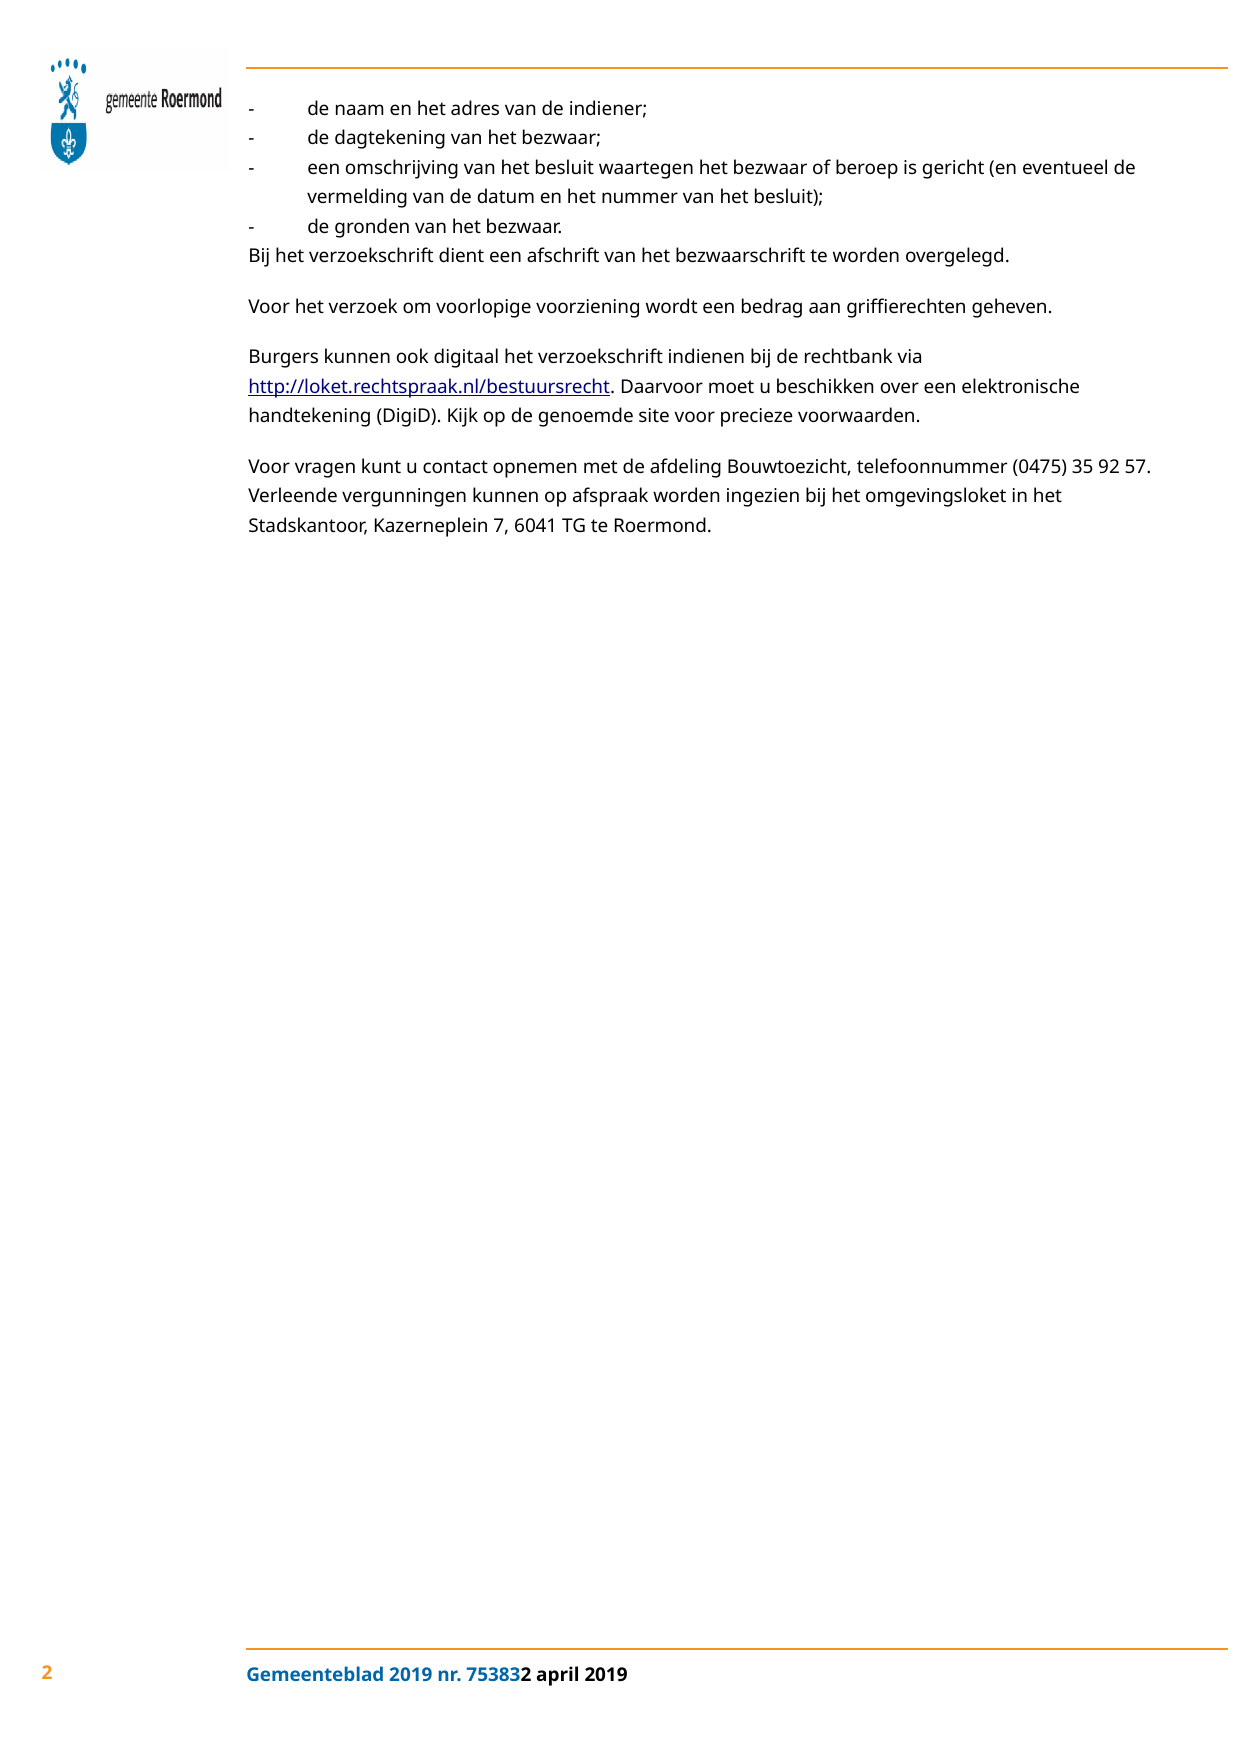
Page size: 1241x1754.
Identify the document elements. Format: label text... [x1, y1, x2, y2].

list de naam en het adres van de indiener; [248, 95, 1152, 121]
list de gronden van het bezwaar. [248, 213, 1152, 239]
list de dagtekening van het bezwaar; [248, 124, 1152, 150]
list een omschrijving van het besluit waartegen het bezwaar of beroep is gericht (en eventueel de vermelding van de datum en het nummer van het besluit); [248, 154, 1152, 209]
text Burgers kunnen ook digitaal het verzoekschrift indienen bij de rechtbank via http://loket.rechtspraak.nl/bestuursrecht. Daarvoor moet u beschikken over een elektronische handtekening (DigiD). Kijk op de genoemde site voor precieze voorwaarden. [248, 343, 1152, 428]
text Bij het verzoekschrift dient een afschrift van het bezwaarschrift te worden overgelegd. [248, 243, 1152, 268]
picture [41, 47, 231, 172]
text Voor het verzoek om voorlopige voorziening wordt een bedrag aan griffierechten geheven. [248, 293, 1152, 319]
text Voor vragen kunt u contact opnemen met de afdeling Bouwtoezicht, telefoonnummer (0475) 35 92 57. Verleende vergunningen kunnen op afspraak worden ingezien bij het omgevingsloket in het Stadskantoor, Kazerneplein 7, 6041 TG te Roermond. [248, 453, 1152, 538]
